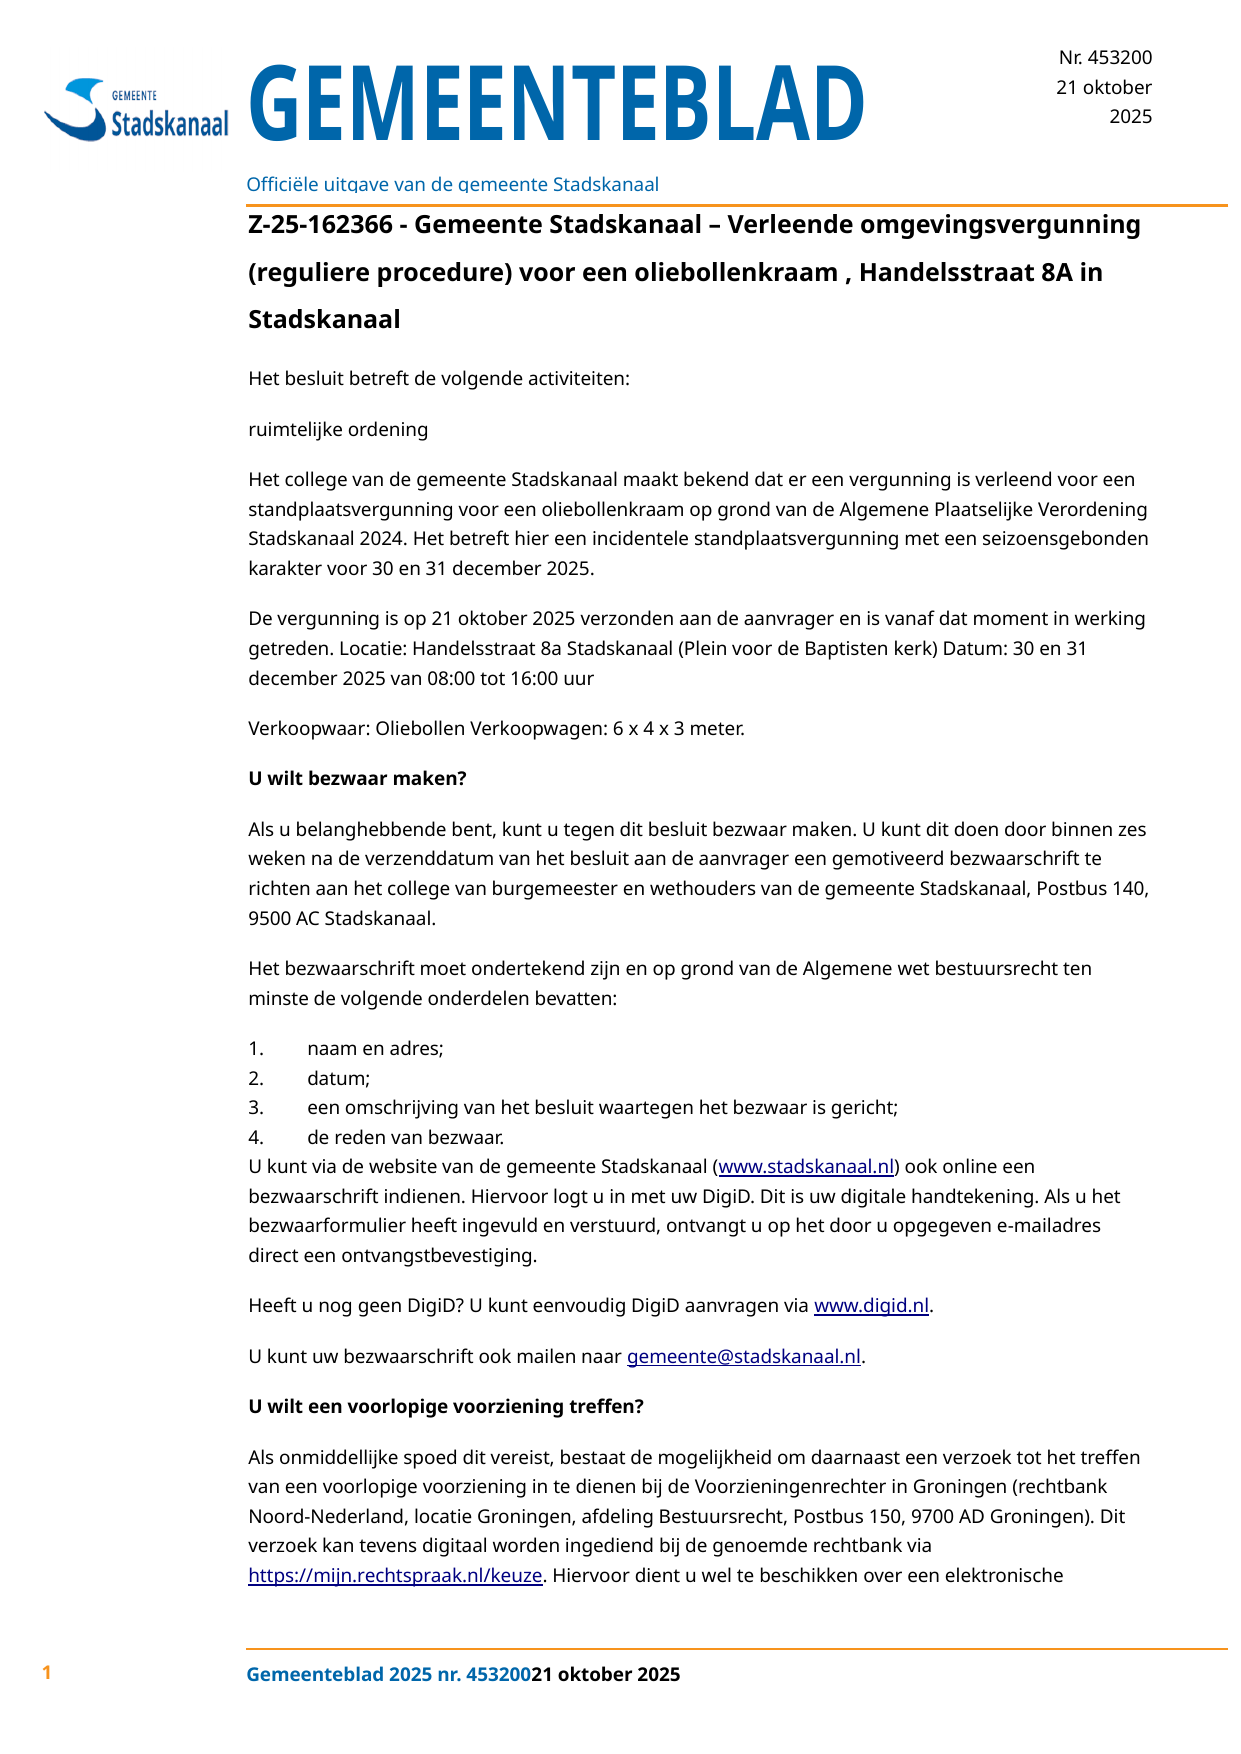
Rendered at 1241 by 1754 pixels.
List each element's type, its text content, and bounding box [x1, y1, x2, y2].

text U kunt via de website van de gemeente Stadskanaal (www.stadskanaal.nl) ook online een bezwaarschrift indienen. Hiervoor logt u in met uw DigiD. Dit is uw digitale handtekening. Als u het bezwaarformulier heeft ingevuld en verstuurd, ontvangt u op het door u opgegeven e‑mailadres direct een ontvangstbevestiging. [248, 1153, 1152, 1268]
text Verkoopwaar: Oliebollen Verkoopwagen: 6 x 4 x 3 meter. [248, 715, 1152, 741]
text ruimtelijke ordening [248, 416, 1152, 442]
list datum; [248, 1065, 1152, 1090]
picture [41, 47, 231, 172]
text Het bezwaarschrift moet ondertekend zijn en op grond van de Algemene wet bestuursrecht ten minste de volgende onderdelen bevatten: [248, 955, 1152, 1010]
text Heeft u nog geen DigiD? U kunt eenvoudig DigiD aanvragen via www.digid.nl. [248, 1293, 1152, 1318]
text Z-25-162366 - Gemeente Stadskanaal – Verleende omgevingsvergunning (reguliere procedure) voor een oliebollenkraam , Handelsstraat 8A in Stadskanaal [248, 207, 1152, 336]
text Als onmiddellijke spoed dit vereist, bestaat de mogelijkheid om daarnaast een verzoek tot het treffen van een voorlopige voorziening in te dienen bij de Voorzieningenrechter in Groningen (rechtbank Noord-Nederland, locatie Groningen, afdeling Bestuursrecht, Postbus 150, 9700 AD Groningen). Dit verzoek kan tevens digitaal worden ingediend bij de genoemde rechtbank via https://mijn.rechtspraak.nl/keuze. Hiervoor dient u wel te beschikken over een elektronische [248, 1444, 1152, 1588]
text U wilt een voorlopige voorziening treffen? [248, 1393, 1152, 1419]
text Het college van de gemeente Stadskanaal maakt bekend dat er een vergunning is verleend voor een standplaatsvergunning voor een oliebollenkraam op grond van de Algemene Plaatselijke Verordening Stadskanaal 2024. Het betreft hier een incidentele standplaatsvergunning met een seizoensgebonden karakter voor 30 en 31 december 2025. [248, 466, 1152, 581]
text U kunt uw bezwaarschrift ook mailen naar gemeente@stadskanaal.nl. [248, 1343, 1152, 1369]
list een omschrijving van het besluit waartegen het bezwaar is gericht; [248, 1094, 1152, 1120]
text Het besluit betreft de volgende activiteiten: [248, 366, 1152, 391]
text De vergunning is op 21 oktober 2025 verzonden aan de aanvrager en is vanaf dat moment in werking getreden. Locatie: Handelsstraat 8a Stadskanaal (Plein voor de Baptisten kerk) Datum: 30 en 31 december 2025 van 08:00 tot 16:00 uur [248, 606, 1152, 690]
text Als u belanghebbende bent, kunt u tegen dit besluit bezwaar maken. U kunt dit doen door binnen zes weken na de verzenddatum van het besluit aan de aanvrager een gemotiveerd bezwaarschrift te richten aan het college van burgemeester en wethouders van de gemeente Stadskanaal, Postbus 140, 9500 AC Stadskanaal. [248, 816, 1152, 930]
text U wilt bezwaar maken? [248, 766, 1152, 791]
list de reden van bezwaar. [248, 1124, 1152, 1149]
list naam en adres; [248, 1035, 1152, 1061]
